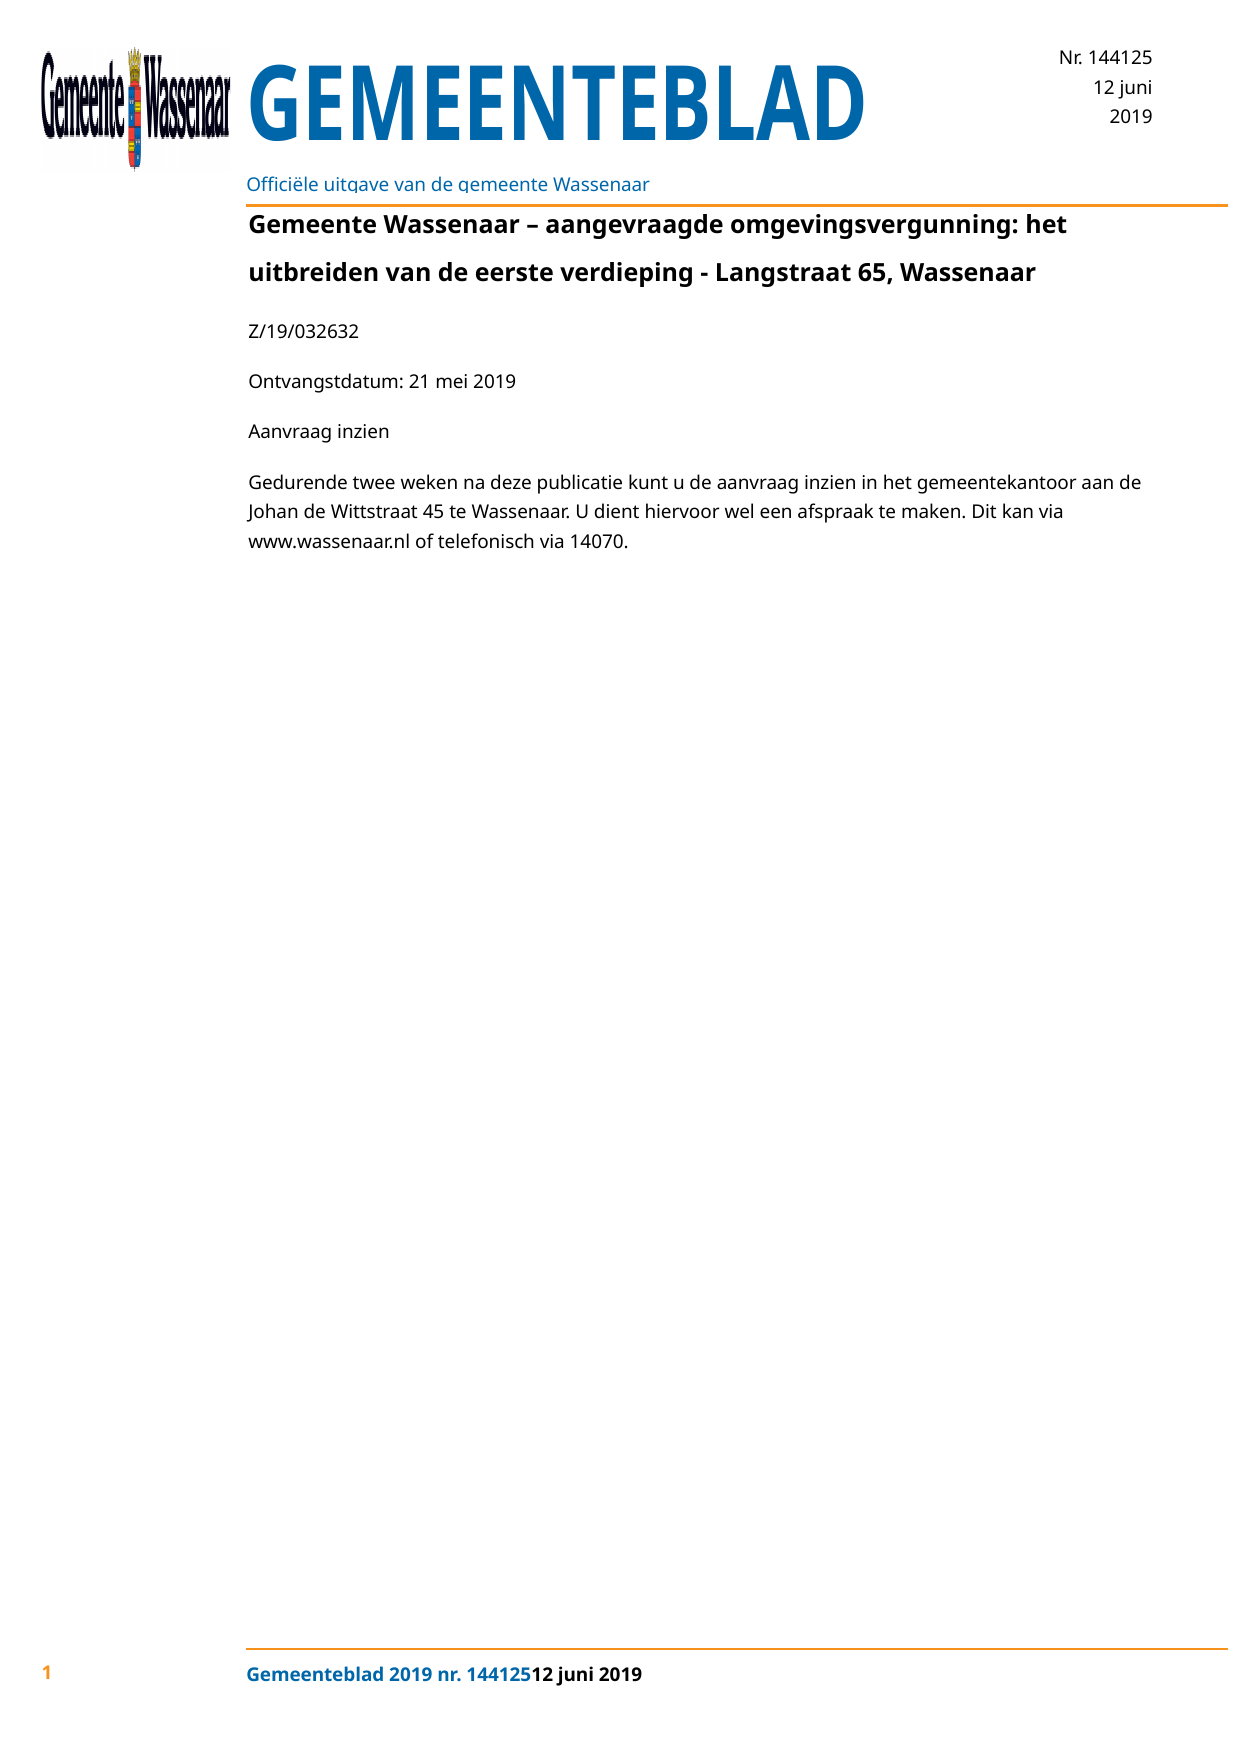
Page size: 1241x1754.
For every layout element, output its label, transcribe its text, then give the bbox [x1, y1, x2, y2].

text Gemeente Wassenaar – aangevraagde omgevingsvergunning: het uitbreiden van de eerste verdieping - Langstraat 65, Wassenaar [248, 207, 1152, 288]
text Ontvangstdatum: 21 mei 2019 [248, 368, 1152, 394]
text Z/19/032632 [248, 318, 1152, 344]
text Gedurende twee weken na deze publicatie kunt u de aanvraag inzien in het gemeentekantoor aan de Johan de Wittstraat 45 te Wassenaar. U dient hiervoor wel een afspraak te maken. Dit kan via www.wassenaar.nl of telefonisch via 14070. [248, 469, 1152, 554]
text Aanvraag inzien [248, 419, 1152, 444]
picture [41, 47, 231, 172]
